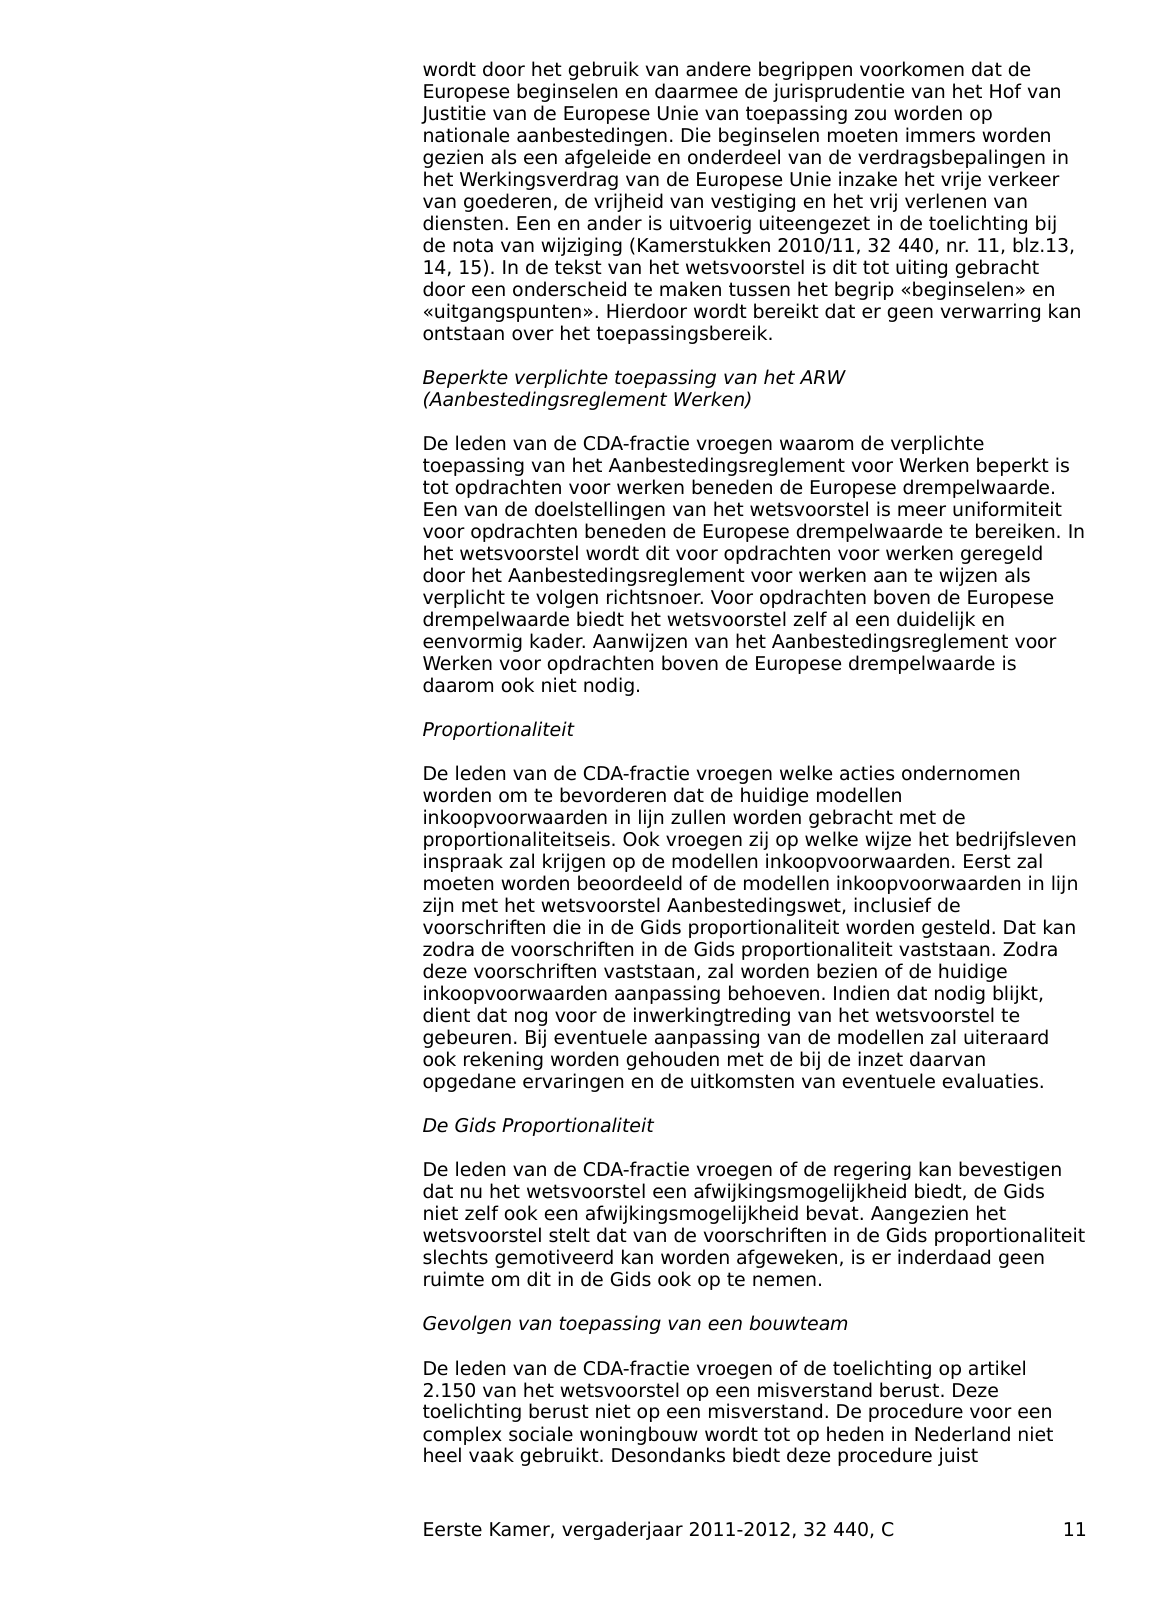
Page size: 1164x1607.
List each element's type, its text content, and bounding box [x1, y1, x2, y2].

subtitle Proportionaliteit [422, 719, 1087, 741]
text De leden van de CDA-fractie vroegen waarom de verplichte toepassing van het Aanbestedingsreglement voor Werken beperkt is tot opdrachten voor werken beneden de Europese drempelwaarde. Een van de doelstellingen van het wetsvoorstel is meer uniformiteit voor opdrachten beneden de Europese drempelwaarde te bereiken. In het wetsvoorstel wordt dit voor opdrachten voor werken geregeld door het Aanbestedingsreglement voor werken aan te wijzen als verplicht te volgen richtsnoer. Voor opdrachten boven de Europese drempelwaarde biedt het wetsvoorstel zelf al een duidelijk en eenvormig kader. Aanwijzen van het Aanbestedingsreglement voor Werken voor opdrachten boven de Europese drempelwaarde is daarom ook niet nodig. [422, 433, 1087, 697]
subtitle Beperkte verplichte toepassing van het ARW (Aanbestedingsreglement Werken) [422, 367, 1087, 411]
text De leden van de CDA-fractie vroegen of de regering kan bevestigen dat nu het wetsvoorstel een afwijkingsmogelijkheid biedt, de Gids niet zelf ook een afwijkingsmogelijkheid bevat. Aangezien het wetsvoorstel stelt dat van de voorschriften in de Gids proportionaliteit slechts gemotiveerd kan worden afgeweken, is er inderdaad geen ruimte om dit in de Gids ook op te nemen. [422, 1159, 1087, 1291]
text De leden van de CDA-fractie vroegen welke acties ondernomen worden om te bevorderen dat de huidige modellen inkoopvoorwaarden in lijn zullen worden gebracht met de proportionaliteitseis. Ook vroegen zij op welke wijze het bedrijfsleven inspraak zal krijgen op de modellen inkoopvoorwaarden. Eerst zal moeten worden beoordeeld of de modellen inkoopvoorwaarden in lijn zijn met het wetsvoorstel Aanbestedingswet, inclusief de voorschriften die in de Gids proportionaliteit worden gesteld. Dat kan zodra de voorschriften in de Gids proportionaliteit vaststaan. Zodra deze voorschriften vaststaan, zal worden bezien of de huidige inkoopvoorwaarden aanpassing behoeven. Indien dat nodig blijkt, dient dat nog voor de inwerkingtreding van het wetsvoorstel te gebeuren. Bij eventuele aanpassing van de modellen zal uiteraard ook rekening worden gehouden met de bij de inzet daarvan opgedane ervaringen en de uitkomsten van eventuele evaluaties. [422, 763, 1087, 1093]
subtitle De Gids Proportionaliteit [422, 1115, 1087, 1137]
subtitle Gevolgen van toepassing van een bouwteam [422, 1313, 1087, 1335]
text wordt door het gebruik van andere begrippen voorkomen dat de Europese beginselen en daarmee de jurisprudentie van het Hof van Justitie van de Europese Unie van toepassing zou worden op nationale aanbestedingen. Die beginselen moeten immers worden gezien als een afgeleide en onderdeel van de verdragsbepalingen in het Werkingsverdrag van de Europese Unie inzake het vrije verkeer van goederen, de vrijheid van vestiging en het vrij verlenen van diensten. Een en ander is uitvoerig uiteengezet in de toelichting bij de nota van wijziging (Kamerstukken 2010/11, 32 440, nr. 11, blz.13, 14, 15). In de tekst van het wetsvoorstel is dit tot uiting gebracht door een onderscheid te maken tussen het begrip «beginselen» en «uitgangspunten». Hierdoor wordt bereikt dat er geen verwarring kan ontstaan over het toepassingsbereik. [422, 59, 1087, 345]
text De leden van de CDA-fractie vroegen of de toelichting op artikel 2.150 van het wetsvoorstel op een misverstand berust. Deze toelichting berust niet op een misverstand. De procedure voor een complex sociale woningbouw wordt tot op heden in Nederland niet heel vaak gebruikt. Desondanks biedt deze procedure juist [422, 1357, 1087, 1467]
